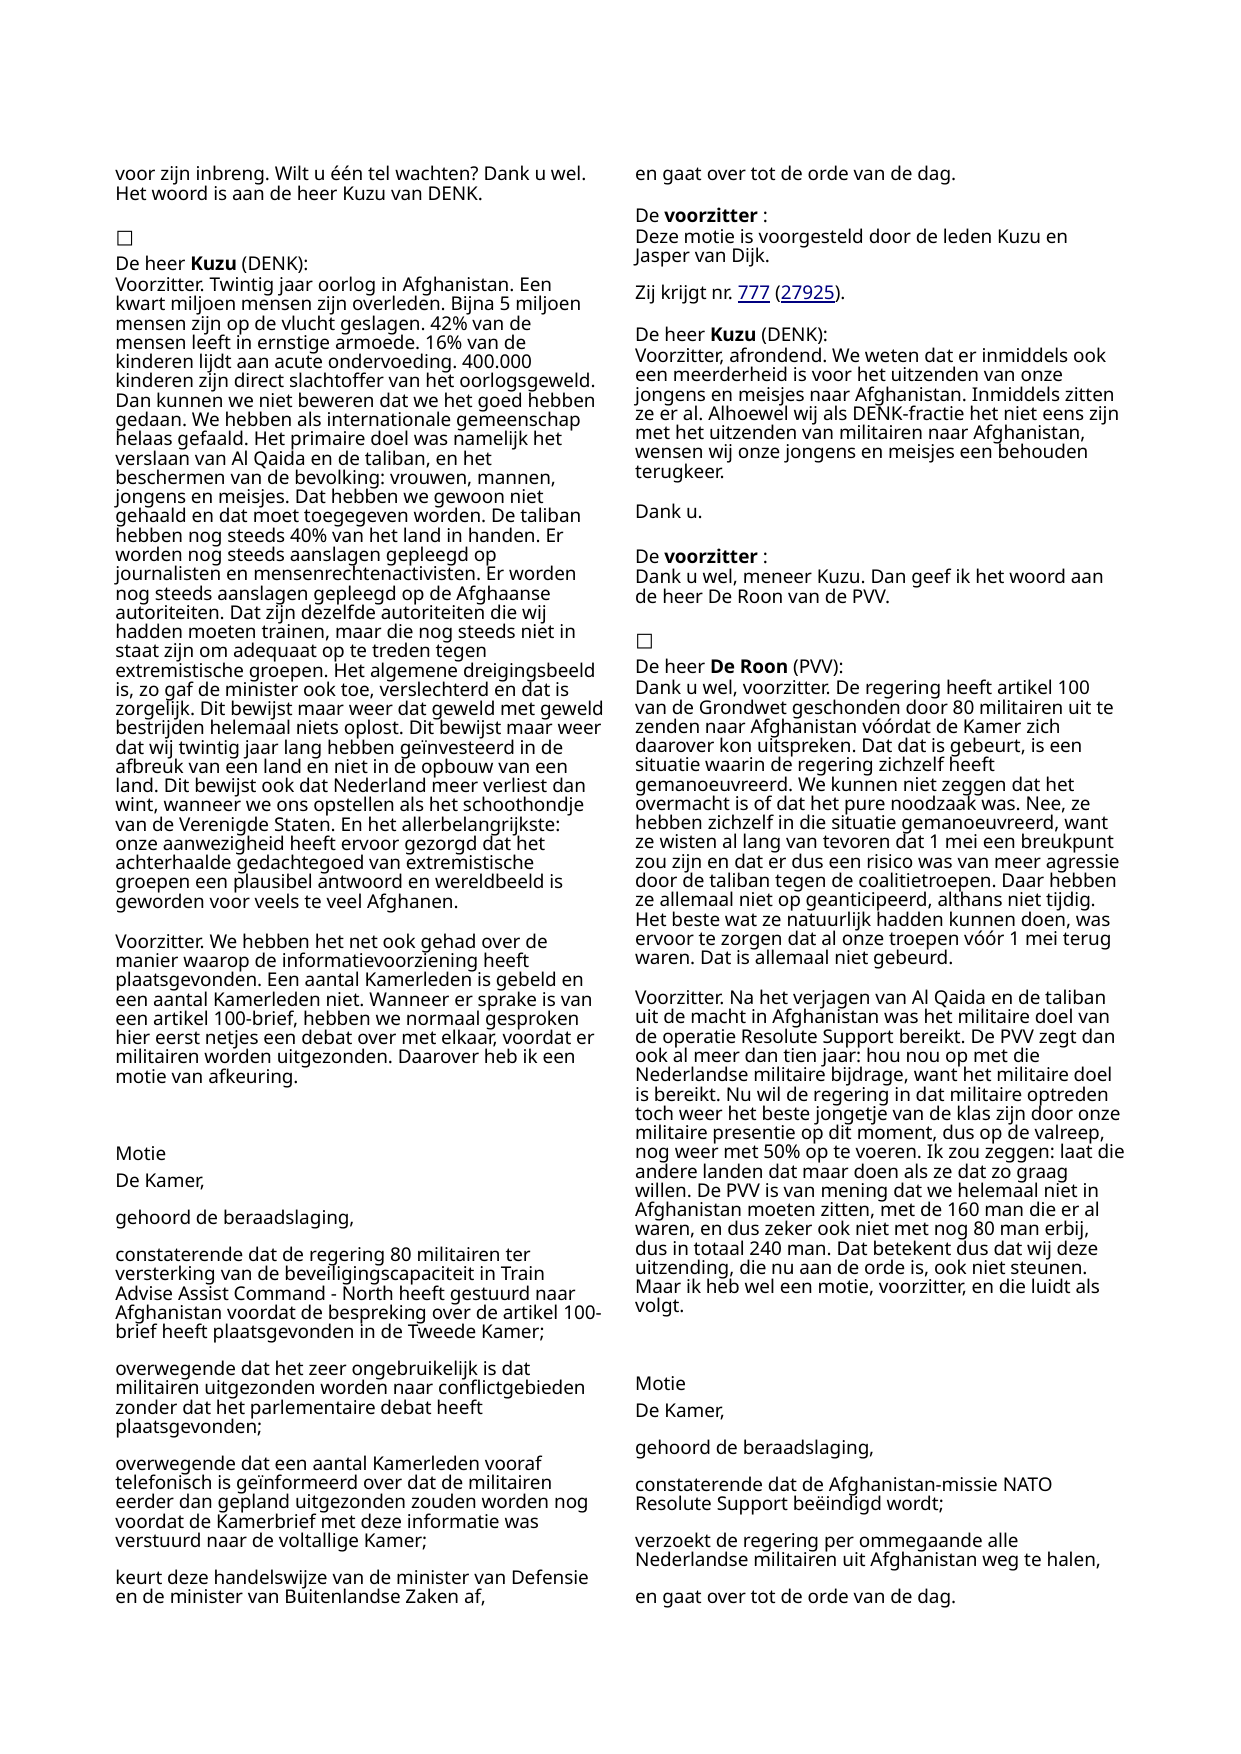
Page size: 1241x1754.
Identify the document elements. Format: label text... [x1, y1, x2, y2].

text De Kamer, [115, 1172, 605, 1191]
text Voorzitter, afrondend. We weten dat er inmiddels ook een meerderheid is voor het uitzenden van onze jongens en meisjes naar Afghanistan. Inmiddels zitten ze er al. Alhoewel wij als DENK-fractie het niet eens zijn met het uitzenden van militairen naar Afghanistan, wensen wij onze jongens en meisjes een behouden terugkeer. [635, 347, 1125, 482]
text gehoord de beraadslaging, [635, 1439, 1125, 1458]
text Motie [115, 1140, 605, 1166]
text gehoord de beraadslaging, [115, 1209, 605, 1228]
text ⬜ [635, 628, 1125, 654]
text constaterende dat de Afghanistan-missie NATO Resolute Support beëindigd wordt; [635, 1476, 1125, 1514]
text voor zijn inbreng. Wilt u één tel wachten? Dank u wel. Het woord is aan de heer Kuzu van DENK. [115, 165, 605, 204]
text constaterende dat de regering 80 militairen ter versterking van de beveiligingscapaciteit in Train Advise Assist Command - North heeft gestuurd naar Afghanistan voordat de bespreking over de artikel 100-brief heeft plaatsgevonden in de Tweede Kamer; [115, 1246, 605, 1342]
text Motie [635, 1370, 1125, 1396]
text De heer Kuzu (DENK): [115, 250, 605, 276]
text verzoekt de regering per ommegaande alle Nederlandse militairen uit Afghanistan weg te halen, [635, 1532, 1125, 1571]
text overwegende dat het zeer ongebruikelijk is dat militairen uitgezonden worden naar conflictgebieden zonder dat het parlementaire debat heeft plaatsgevonden; [115, 1360, 605, 1437]
text De voorzitter : [635, 543, 1125, 568]
text ⬜ [115, 225, 605, 250]
text Dank u wel, voorzitter. De regering heeft artikel 100 van de Grondwet geschonden door 80 militairen uit te zenden naar Afghanistan vóórdat de Kamer zich daarover kon uitspreken. Dat dat is gebeurt, is een situatie waarin de regering zichzelf heeft gemanoeuvreerd. We kunnen niet zeggen dat het overmacht is of dat het pure noodzaak was. Nee, ze hebben zichzelf in die situatie gemanoeuvreerd, want ze wisten al lang van tevoren dat 1 mei een breukpunt zou zijn en dat er dus een risico was van meer agressie door de taliban tegen de coalitietroepen. Daar hebben ze allemaal niet op geanticipeerd, althans niet tijdig. Het beste wat ze natuurlijk hadden kunnen doen, was ervoor te zorgen dat al onze troepen vóór 1 mei terug waren. Dat is allemaal niet gebeurd. [635, 679, 1125, 968]
text en gaat over tot de orde van de dag. [635, 165, 1125, 184]
text Voorzitter. Twintig jaar oorlog in Afghanistan. Een kwart miljoen mensen zijn overleden. Bijna 5 miljoen mensen zijn op de vlucht geslagen. 42% van de mensen leeft in ernstige armoede. 16% van de kinderen lijdt aan acute ondervoeding. 400.000 kinderen zijn direct slachtoffer van het oorlogsgeweld. Dan kunnen we niet beweren dat we het goed hebben gedaan. We hebben als internationale gemeenschap helaas gefaald. Het primaire doel was namelijk het verslaan van Al Qaida en de taliban, en het beschermen van de bevolking: vrouwen, mannen, jongens en meisjes. Dat hebben we gewoon niet gehaald en dat moet toegegeven worden. De taliban hebben nog steeds 40% van het land in handen. Er worden nog steeds aanslagen gepleegd op journalisten en mensenrechtenactivisten. Er worden nog steeds aanslagen gepleegd op de Afghaanse autoriteiten. Dat zijn dezelfde autoriteiten die wij hadden moeten trainen, maar die nog steeds niet in staat zijn om adequaat op te treden tegen extremistische groepen. Het algemene dreigingsbeeld is, zo gaf de minister ook toe, verslechterd en dat is zorgelijk. Dit bewijst maar weer dat geweld met geweld bestrijden helemaal niets oplost. Dit bewijst maar weer dat wij twintig jaar lang hebben geïnvesteerd in de afbreuk van een land en niet in de opbouw van een land. Dit bewijst ook dat Nederland meer verliest dan wint, wanneer we ons opstellen als het schoothondje van de Verenigde Staten. En het allerbelangrijkste: onze aanwezigheid heeft ervoor gezorgd dat het achterhaalde gedachtegoed van extremistische groepen een plausibel antwoord en wereldbeeld is geworden voor veels te veel Afghanen. [115, 276, 605, 912]
text Zij krijgt nr. 777 (27925). [635, 284, 1125, 303]
text De heer Kuzu (DENK): [635, 321, 1125, 347]
text en gaat over tot de orde van de dag. [635, 1588, 1125, 1608]
text Dank u. [635, 503, 1125, 522]
text overwegende dat een aantal Kamerleden vooraf telefonisch is geïnformeerd over dat de militairen eerder dan gepland uitgezonden zouden worden nog voordat de Kamerbrief met deze informatie was verstuurd naar de voltallige Kamer; [115, 1455, 605, 1551]
text De heer De Roon (PVV): [635, 654, 1125, 679]
text De voorzitter : [635, 202, 1125, 228]
text keurt deze handelswijze van de minister van Defensie en de minister van Buitenlandse Zaken af, [115, 1569, 605, 1607]
text Dank u wel, meneer Kuzu. Dan geef ik het woord aan de heer De Roon van de PVV. [635, 568, 1125, 607]
text Deze motie is voorgesteld door de leden Kuzu en Jasper van Dijk. [635, 228, 1125, 267]
text Voorzitter. Na het verjagen van Al Qaida en de taliban uit de macht in Afghanistan was het militaire doel van de operatie Resolute Support bereikt. De PVV zegt dan ook al meer dan tien jaar: hou nou op met die Nederlandse militaire bijdrage, want het militaire doel is bereikt. Nu wil de regering in dat militaire optreden toch weer het beste jongetje van de klas zijn door onze militaire presentie op dit moment, dus op de valreep, nog weer met 50% op te voeren. Ik zou zeggen: laat die andere landen dat maar doen als ze dat zo graag willen. De PVV is van mening dat we helemaal niet in Afghanistan moeten zitten, met de 160 man die er al waren, en dus zeker ook niet met nog 80 man erbij, dus in totaal 240 man. Dat betekent dus dat wij deze uitzending, die nu aan de orde is, ook niet steunen. Maar ik heb wel een motie, voorzitter, en die luidt als volgt. [635, 989, 1125, 1317]
text Voorzitter. We hebben het net ook gehad over de manier waarop de informatievoorziening heeft plaatsgevonden. Een aantal Kamerleden is gebeld en een aantal Kamerleden niet. Wanneer er sprake is van een artikel 100-brief, hebben we normaal gesproken hier eerst netjes een debat over met elkaar, voordat er militairen worden uitgezonden. Daarover heb ik een motie van afkeuring. [115, 933, 605, 1087]
text De Kamer, [635, 1402, 1125, 1421]
